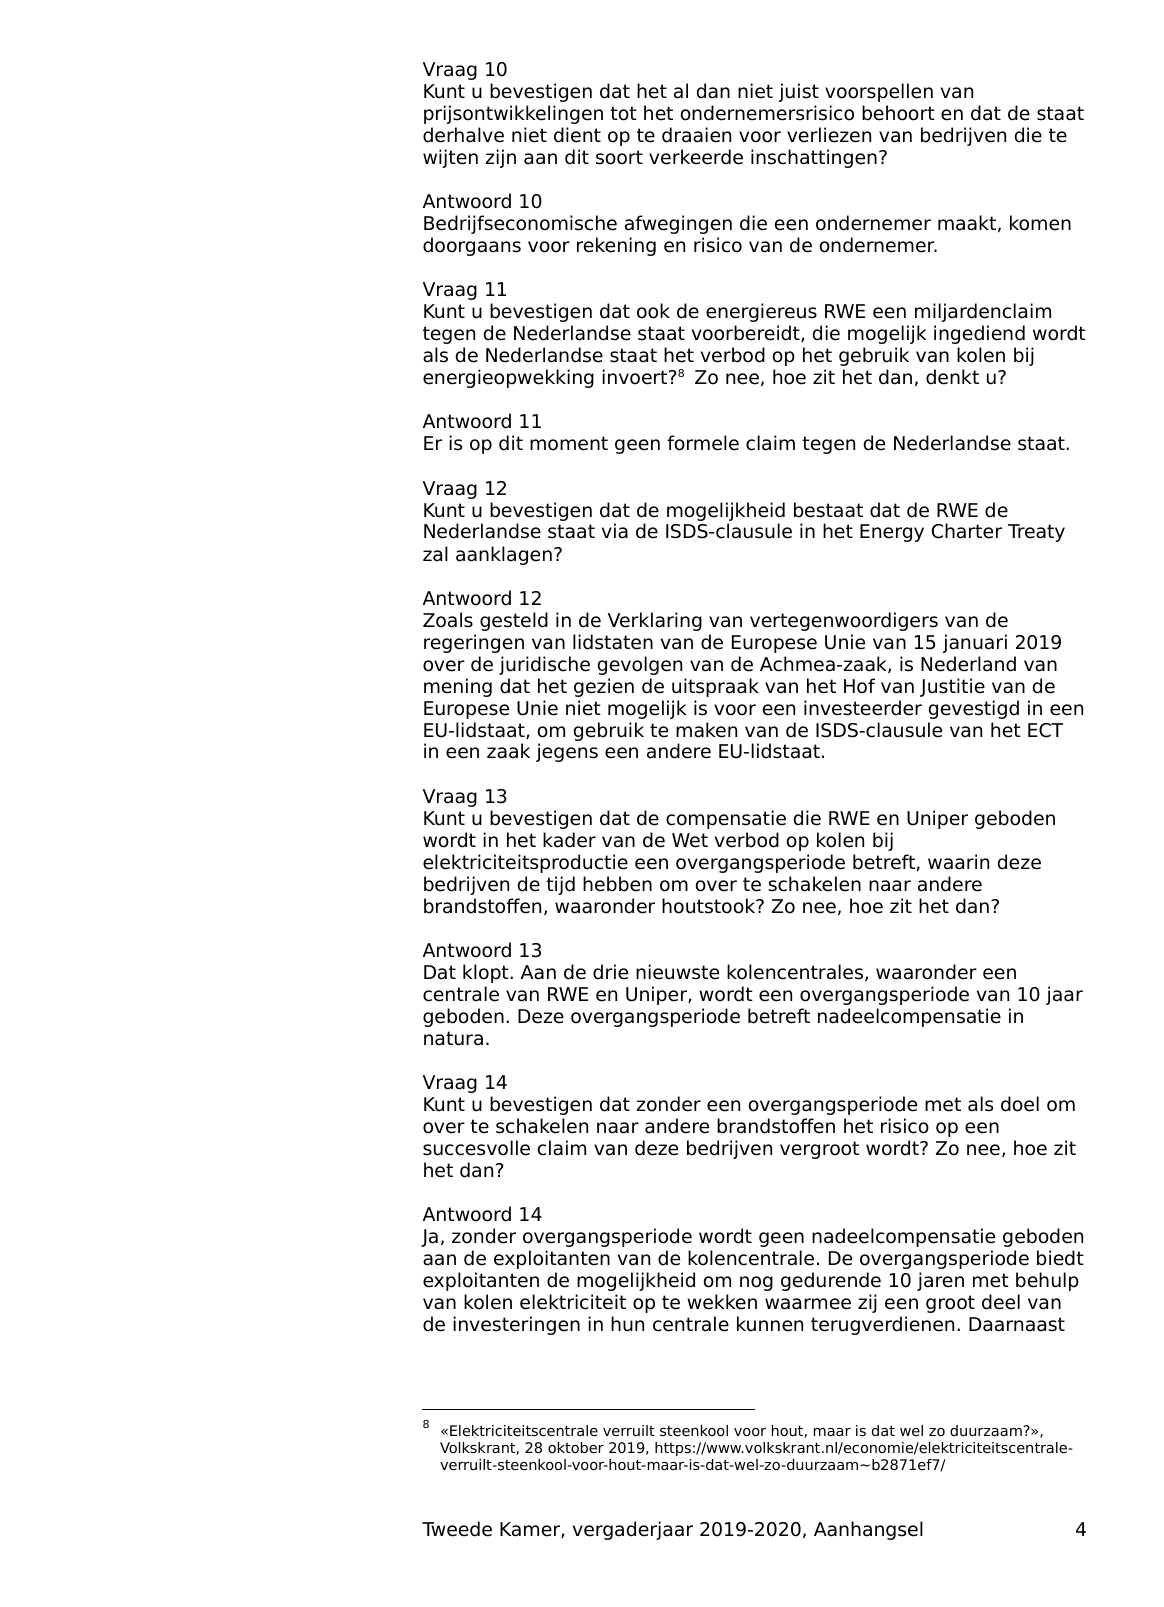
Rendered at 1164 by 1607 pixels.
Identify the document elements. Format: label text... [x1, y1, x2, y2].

text Vraag 13 [422, 786, 1087, 808]
text Vraag 11 [422, 279, 1087, 301]
text Antwoord 13 [422, 940, 1087, 962]
text Kunt u bevestigen dat de compensatie die RWE en Uniper geboden wordt in het kader van de Wet verbod op kolen bij elektriciteitsproductie een overgangsperiode betreft, waarin deze bedrijven de tijd hebben om over te schakelen naar andere brandstoffen, waaronder houtstook? Zo nee, hoe zit het dan? [422, 808, 1087, 917]
text Kunt u bevestigen dat het al dan niet juist voorspellen van prijsontwikkelingen tot het ondernemersrisico behoort en dat de staat derhalve niet dient op te draaien voor verliezen van bedrijven die te wijten zijn aan dit soort verkeerde inschattingen? [422, 81, 1087, 169]
text Kunt u bevestigen dat zonder een overgangsperiode met als doel om over te schakelen naar andere brandstoffen het risico op een succesvolle claim van deze bedrijven vergroot wordt? Zo nee, hoe zit het dan? [422, 1094, 1087, 1182]
text Kunt u bevestigen dat ook de energiereus RWE een miljardenclaim tegen de Nederlandse staat voorbereidt, die mogelijk ingediend wordt als de Nederlandse staat het verbod op het gebruik van kolen bij energieopwekking invoert? Zo nee, hoe zit het dan, denkt u? [422, 301, 1087, 389]
text Vraag 10 [422, 59, 1087, 81]
text Antwoord 12 [422, 588, 1087, 609]
text Bedrijfseconomische afwegingen die een ondernemer maakt, komen doorgaans voor rekening en risico van de ondernemer. [422, 213, 1087, 257]
text Vraag 12 [422, 477, 1087, 499]
text Dat klopt. Aan de drie nieuwste kolencentrales, waaronder een centrale van RWE en Uniper, wordt een overgangsperiode van 10 jaar geboden. Deze overgangsperiode betreft nadeelcompensatie in natura. [422, 962, 1087, 1049]
text Antwoord 11 [422, 411, 1087, 433]
text Ja, zonder overgangsperiode wordt geen nadeelcompensatie geboden aan de exploitanten van de kolencentrale. De overgangsperiode biedt exploitanten de mogelijkheid om nog gedurende 10 jaren met behulp van kolen elektriciteit op te wekken waarmee zij een groot deel van de investeringen in hun centrale kunnen terugverdienen. Daarnaast [422, 1226, 1087, 1336]
text Antwoord 10 [422, 191, 1087, 213]
text Kunt u bevestigen dat de mogelijkheid bestaat dat de RWE de Nederlandse staat via de ISDS-clausule in het Energy Charter Treaty zal aanklagen? [422, 499, 1087, 565]
text Zoals gesteld in de Verklaring van vertegenwoordigers van de regeringen van lidstaten van de Europese Unie van 15 januari 2019 over de juridische gevolgen van de Achmea-zaak, is Nederland van mening dat het gezien de uitspraak van het Hof van Justitie van de Europese Unie niet mogelijk is voor een investeerder gevestigd in een EU-lidstaat, om gebruik te maken van de ISDS-clausule van het ECT in een zaak jegens een andere EU-lidstaat. [422, 609, 1087, 763]
text «Elektriciteitscentrale verruilt steenkool voor hout, maar is dat wel zo duurzaam?», Volkskrant, 28 oktober 2019, https://www.volkskrant.nl/economie/elektriciteitscentrale-verruilt-steenkool-voor-hout-maar-is-dat-wel-zo-duurzaam~b2871ef7/ [422, 1418, 1087, 1474]
text Vraag 14 [422, 1072, 1087, 1094]
text Er is op dit moment geen formele claim tegen de Nederlandse staat. [422, 433, 1087, 455]
text Antwoord 14 [422, 1204, 1087, 1226]
